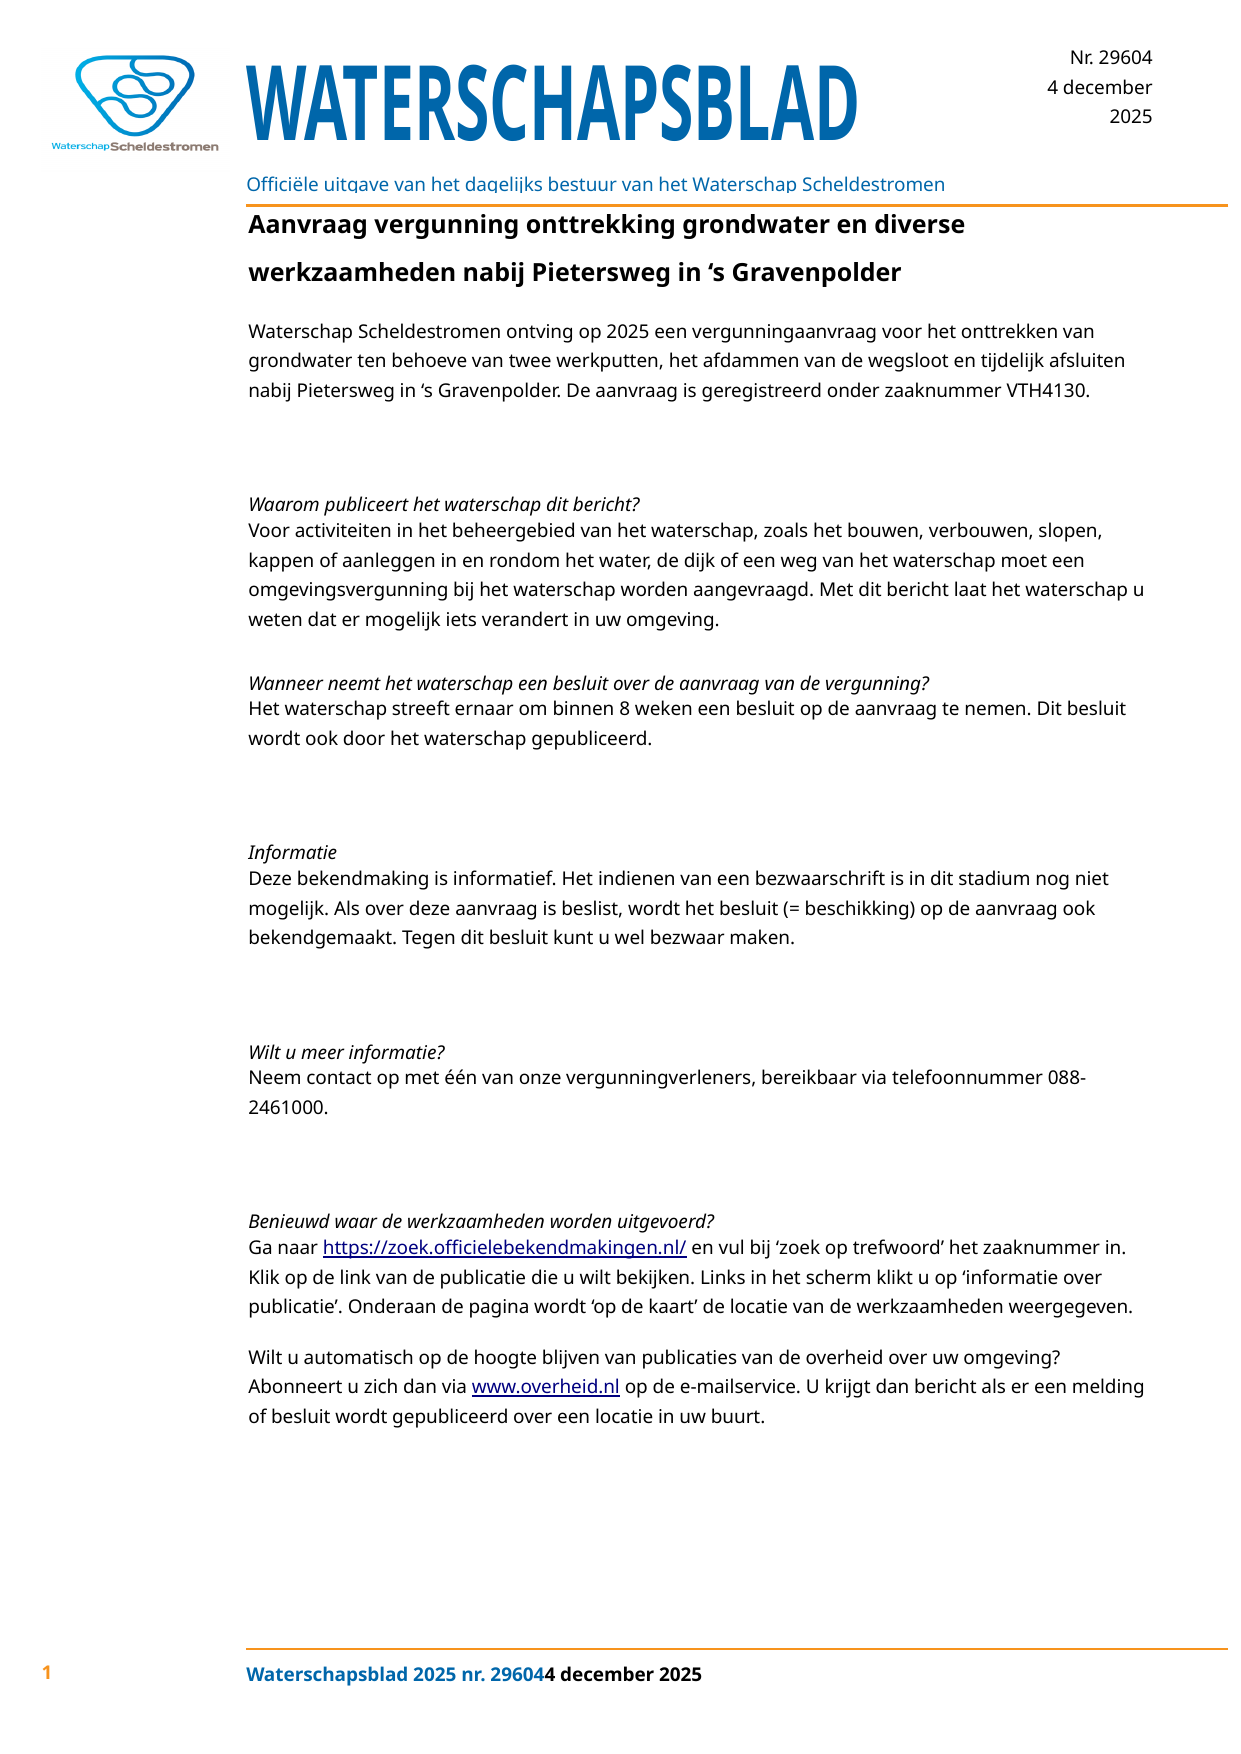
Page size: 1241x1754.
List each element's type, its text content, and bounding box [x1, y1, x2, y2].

picture [41, 47, 231, 172]
text Wanneer neemt het waterschap een besluit over de aanvraag van de vergunning? [248, 670, 1152, 696]
text Deze bekendmaking is informatief. Het indienen van een bezwaarschrift is in dit stadium nog niet mogelijk. Als over deze aanvraag is beslist, wordt het besluit (= beschikking) op de aanvraag ook bekendgemaakt. Tegen dit besluit kunt u wel bezwaar maken. [248, 865, 1152, 950]
text Voor activiteiten in het beheergebied van het waterschap, zoals het bouwen, verbouwen, slopen, kappen of aanleggen in en rondom het water, de dijk of een weg van het waterschap moet een omgevingsvergunning bij het waterschap worden aangevraagd. Met dit bericht laat het waterschap u weten dat er mogelijk iets verandert in uw omgeving. [248, 517, 1152, 632]
text Wilt u meer informatie? [248, 1039, 1152, 1064]
text Ga naar https://zoek.officielebekendmakingen.nl/ en vul bij ‘zoek op trefwoord’ het zaaknummer in. Klik op de link van de publicatie die u wilt bekijken. Links in het scherm klikt u op ‘informatie over publicatie’. Onderaan de pagina wordt ‘op de kaart’ de locatie van de werkzaamheden weergegeven. [248, 1234, 1152, 1319]
text Aanvraag vergunning onttrekking grondwater en diverse werkzaamheden nabij Pietersweg in ‘s Gravenpolder [248, 207, 1152, 288]
text Informatie [248, 839, 1152, 865]
text Het waterschap streeft ernaar om binnen 8 weken een besluit op de aanvraag te nemen. Dit besluit wordt ook door het waterschap gepubliceerd. [248, 696, 1152, 751]
text Neem contact op met één van onze vergunningverleners, bereikbaar via telefoonnummer 088-2461000. [248, 1064, 1152, 1120]
text Wilt u automatisch op de hoogte blijven van publicaties van de overheid over uw omgeving? Abonneert u zich dan via www.overheid.nl op de e-mailservice. U krijgt dan bericht als er een melding of besluit wordt gepubliceerd over een locatie in uw buurt. [248, 1344, 1152, 1429]
text Benieuwd waar de werkzaamheden worden uitgevoerd? [248, 1208, 1152, 1234]
text Waterschap Scheldestromen ontving op 2025 een vergunningaanvraag voor het onttrekken van grondwater ten behoeve van twee werkputten, het afdammen van de wegsloot en tijdelijk afsluiten nabij Pietersweg in ‘s Gravenpolder. De aanvraag is geregistreerd onder zaaknummer VTH4130. [248, 318, 1152, 403]
text Waarom publiceert het waterschap dit bericht? [248, 491, 1152, 517]
